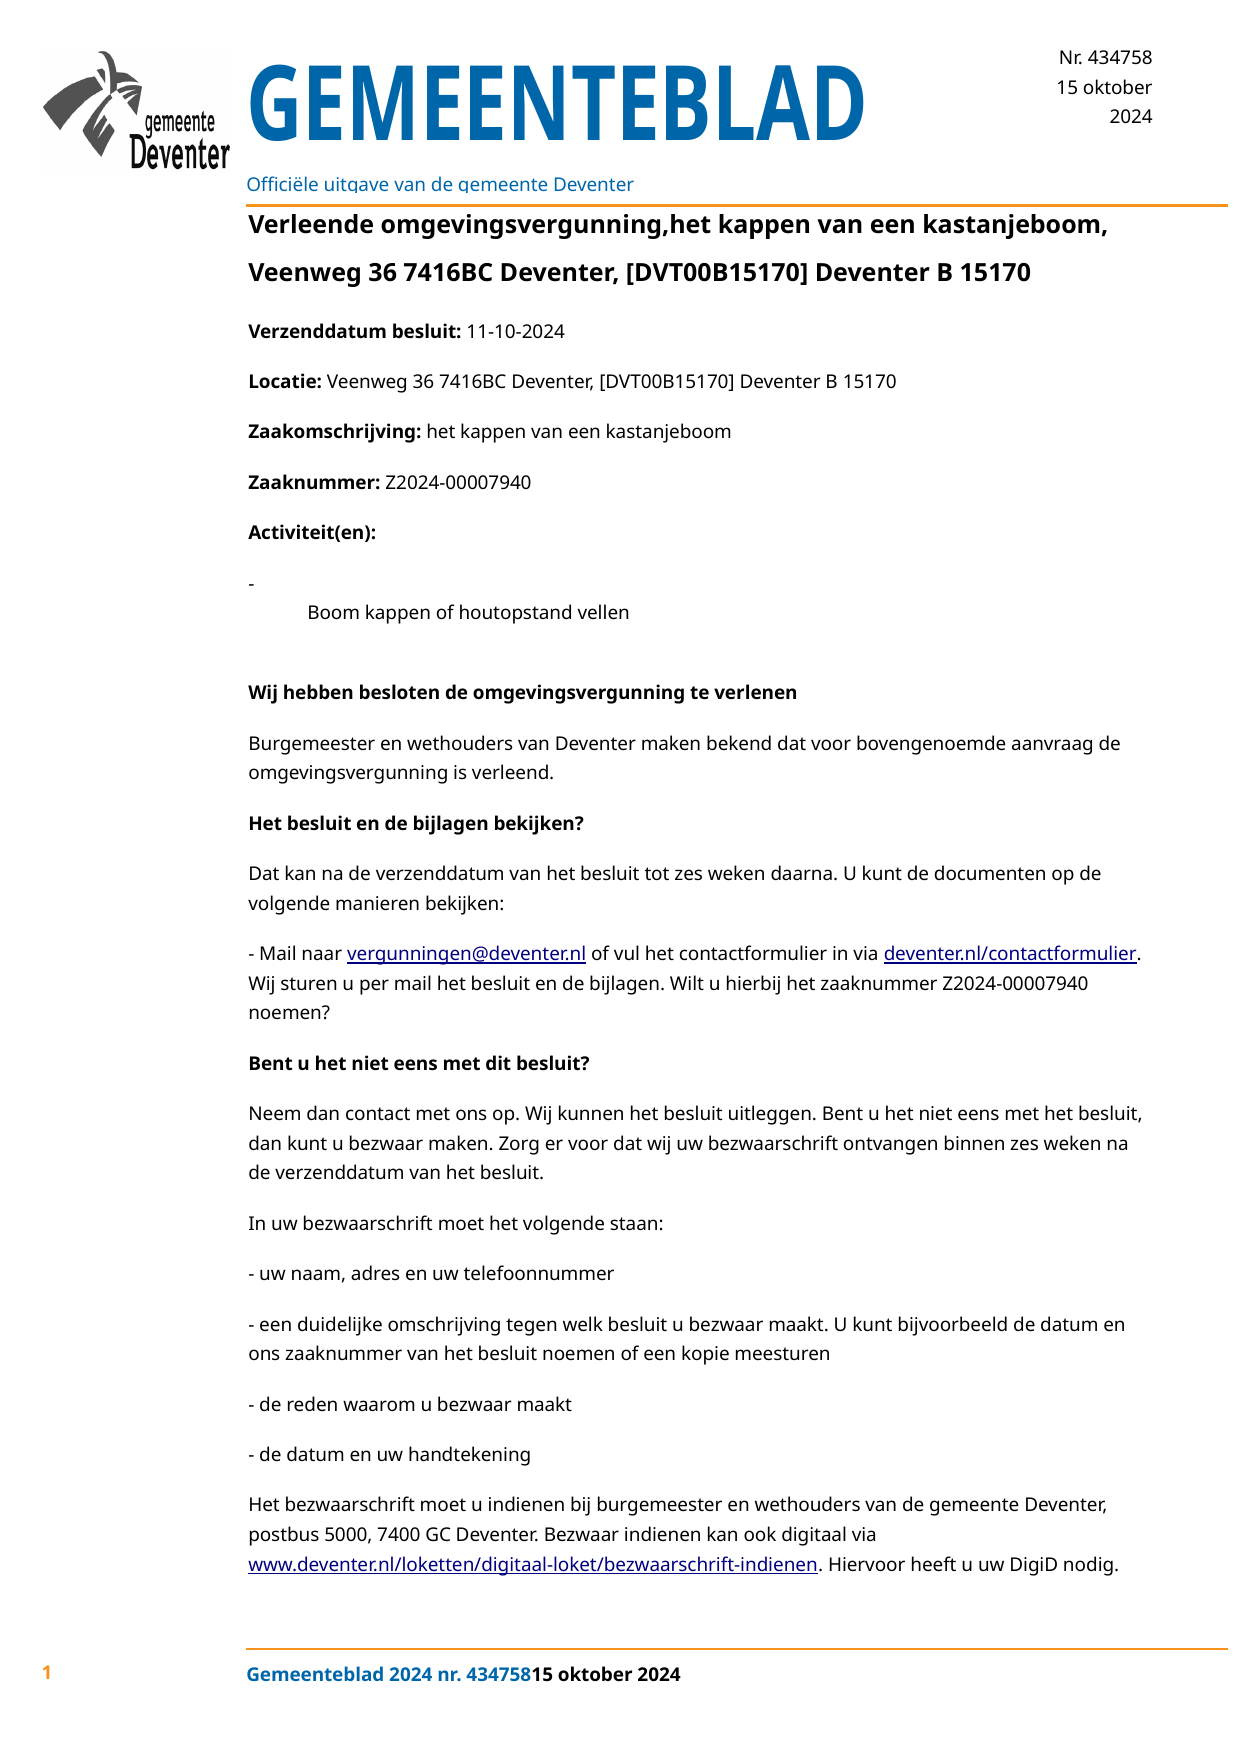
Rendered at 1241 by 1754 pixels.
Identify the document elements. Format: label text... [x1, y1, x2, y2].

text - uw naam, adres en uw telefoonnummer [248, 1260, 1152, 1286]
text Verleende omgevingsvergunning,het kappen van een kastanjeboom, Veenweg 36 7416BC Deventer, [DVT00B15170] Deventer B 15170 [248, 207, 1152, 288]
text Burgemeester en wethouders van Deventer maken bekend dat voor bovengenoemde aanvraag de omgevingsvergunning is verleend. [248, 730, 1152, 785]
text Verzenddatum besluit: 11-10-2024 [248, 318, 1152, 344]
text Neem dan contact met ons op. Wij kunnen het besluit uitleggen. Bent u het niet eens met het besluit, dan kunt u bezwaar maken. Zorg er voor dat wij uw bezwaarschrift ontvangen binnen zes weken na de verzenddatum van het besluit. [248, 1100, 1152, 1185]
picture [41, 47, 231, 172]
text Locatie: Veenweg 36 7416BC Deventer, [DVT00B15170] Deventer B 15170 [248, 368, 1152, 394]
text - de datum en uw handtekening [248, 1441, 1152, 1467]
text Activiteit(en): [248, 519, 1152, 545]
text Zaakomschrijving: het kappen van een kastanjeboom [248, 419, 1152, 444]
text - Mail naar vergunningen@deventer.nl of vul het contactformulier in via deventer.nl/contactformulier. Wij sturen u per mail het besluit en de bijlagen. Wilt u hierbij het zaaknummer Z2024-00007940 noemen? [248, 940, 1152, 1025]
text Het bezwaarschrift moet u indienen bij burgemeester en wethouders van de gemeente Deventer, postbus 5000, 7400 GC Deventer. Bezwaar indienen kan ook digitaal via www.deventer.nl/loketten/digitaal-loket/bezwaarschrift-indienen. Hiervoor heeft u uw DigiD nodig. [248, 1492, 1152, 1577]
text Het besluit en de bijlagen bekijken? [248, 810, 1152, 836]
list Boom kappen of houtopstand vellen [248, 599, 1152, 625]
text Bent u het niet eens met dit besluit? [248, 1050, 1152, 1076]
text Wij hebben besloten de omgevingsvergunning te verlenen [248, 679, 1152, 705]
text In uw bezwaarschrift moet het volgende staan: [248, 1210, 1152, 1236]
text - een duidelijke omschrijving tegen welk besluit u bezwaar maakt. U kunt bijvoorbeeld de datum en ons zaaknummer van het besluit noemen of een kopie meesturen [248, 1311, 1152, 1366]
text Dat kan na de verzenddatum van het besluit tot zes weken daarna. U kunt de documenten op de volgende manieren bekijken: [248, 860, 1152, 916]
text - de reden waarom u bezwaar maakt [248, 1391, 1152, 1417]
text Zaaknummer: Z2024-00007940 [248, 469, 1152, 495]
